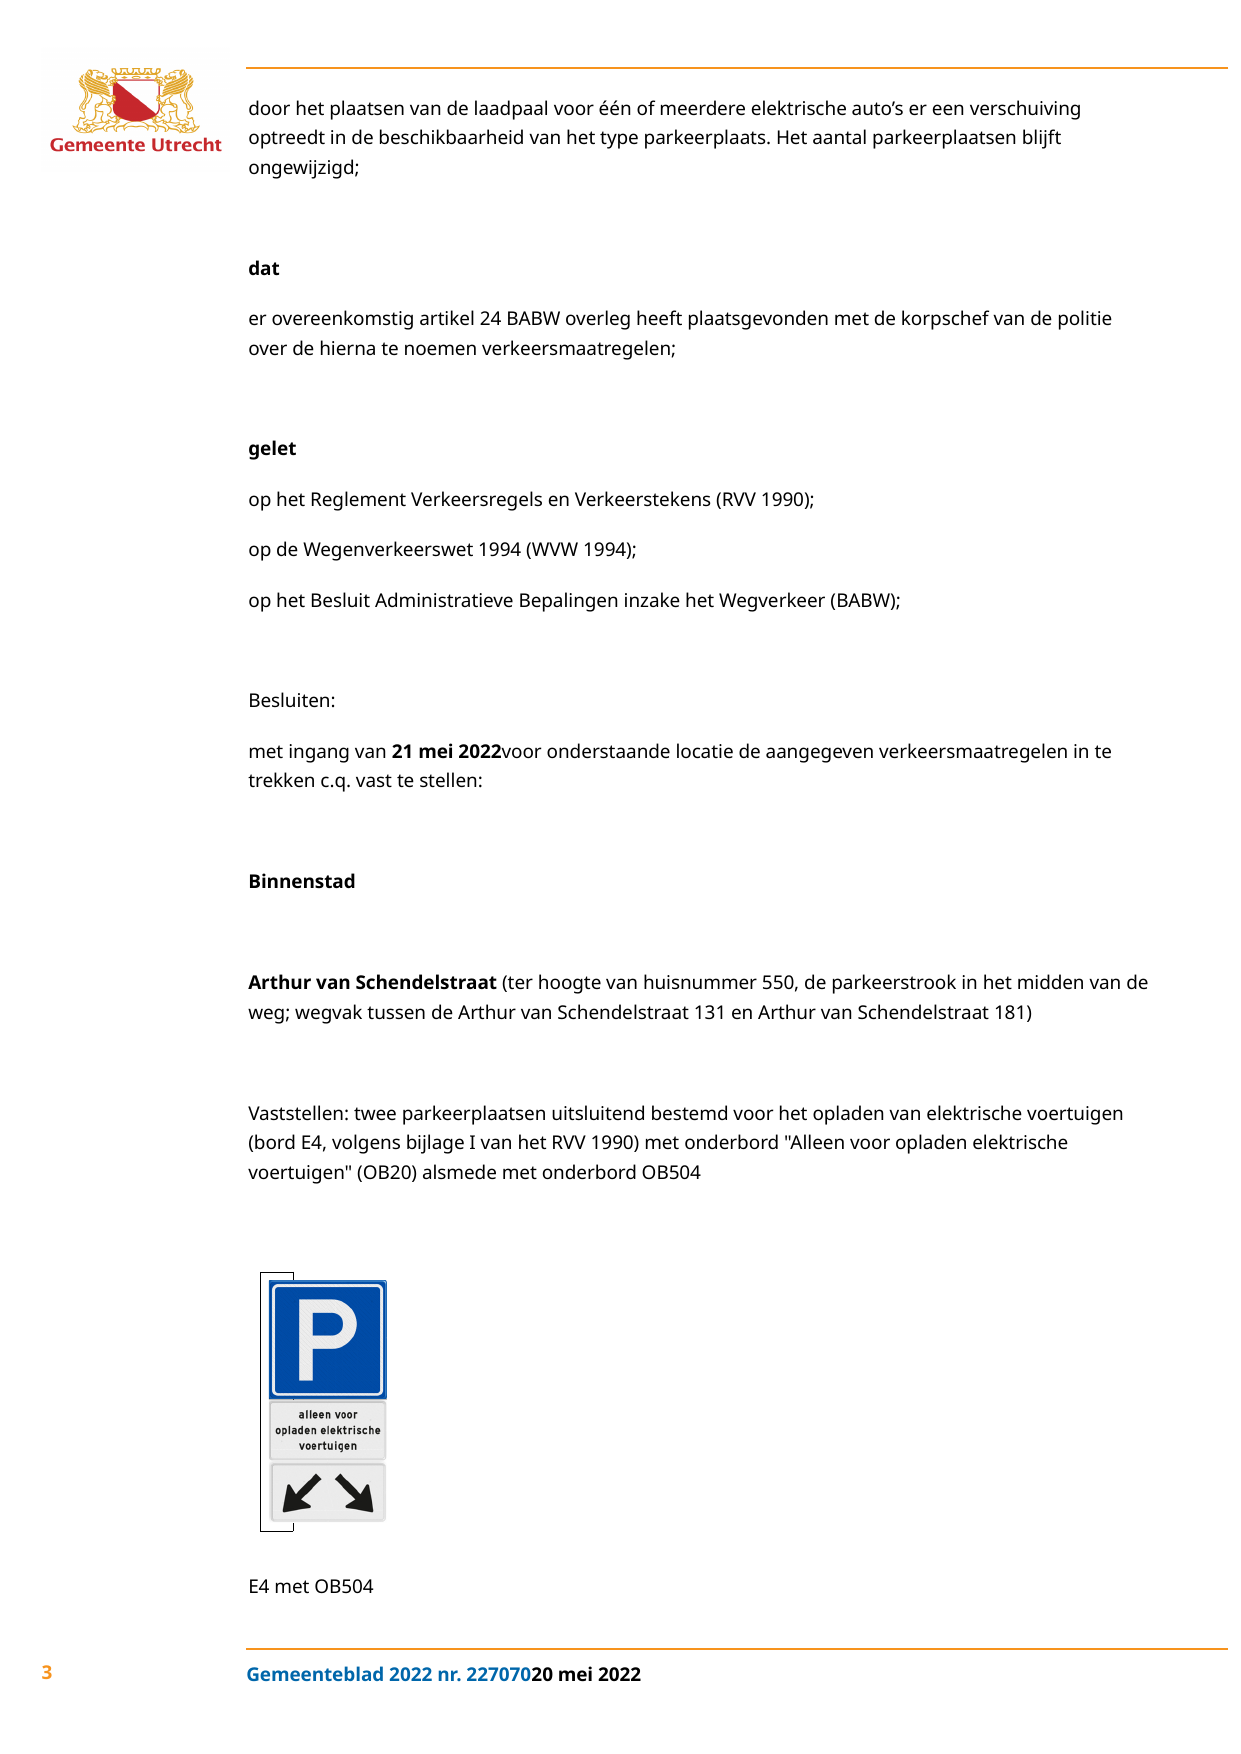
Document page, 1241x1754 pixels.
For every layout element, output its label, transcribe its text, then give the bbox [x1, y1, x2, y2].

text gelet [248, 436, 1152, 461]
picture [268, 1280, 387, 1523]
text op het Reglement Verkeersregels en Verkeerstekens (RVV 1990); [248, 486, 1152, 512]
text E4 met OB504 [248, 1573, 1152, 1599]
text Arthur van Schendelstraat (ter hoogte van huisnummer 550, de parkeerstrook in het midden van de weg; wegvak tussen de Arthur van Schendelstraat 131 en Arthur van Schendelstraat 181) [248, 969, 1152, 1025]
picture [41, 47, 231, 172]
text door het plaatsen van de laadpaal voor één of meerdere elektrische auto’s er een verschuiving optreedt in de beschikbaarheid van het type parkeerplaats. Het aantal parkeerplaatsen blijft ongewijzigd; [248, 95, 1152, 180]
text er overeenkomstig artikel 24 BABW overleg heeft plaatsgevonden met de korpschef van de politie over de hierna te noemen verkeersmaatregelen; [248, 305, 1152, 361]
text dat [248, 255, 1152, 281]
text op de Wegenverkeerswet 1994 (WVW 1994); [248, 536, 1152, 562]
text op het Besluit Administratieve Bepalingen inzake het Wegverkeer (BABW); [248, 587, 1152, 613]
text Besluiten: [248, 688, 1152, 713]
text Binnenstad [248, 868, 1152, 894]
text Vaststellen: twee parkeerplaatsen uitsluitend bestemd voor het opladen van elektrische voertuigen (bord E4, volgens bijlage I van het RVV 1990) met onderbord "Alleen voor opladen elektrische voertuigen" (OB20) alsmede met onderbord OB504 [248, 1100, 1152, 1185]
text met ingang van 21 mei 2022voor onderstaande locatie de aangegeven verkeersmaatregelen in te trekken c.q. vast te stellen: [248, 738, 1152, 793]
